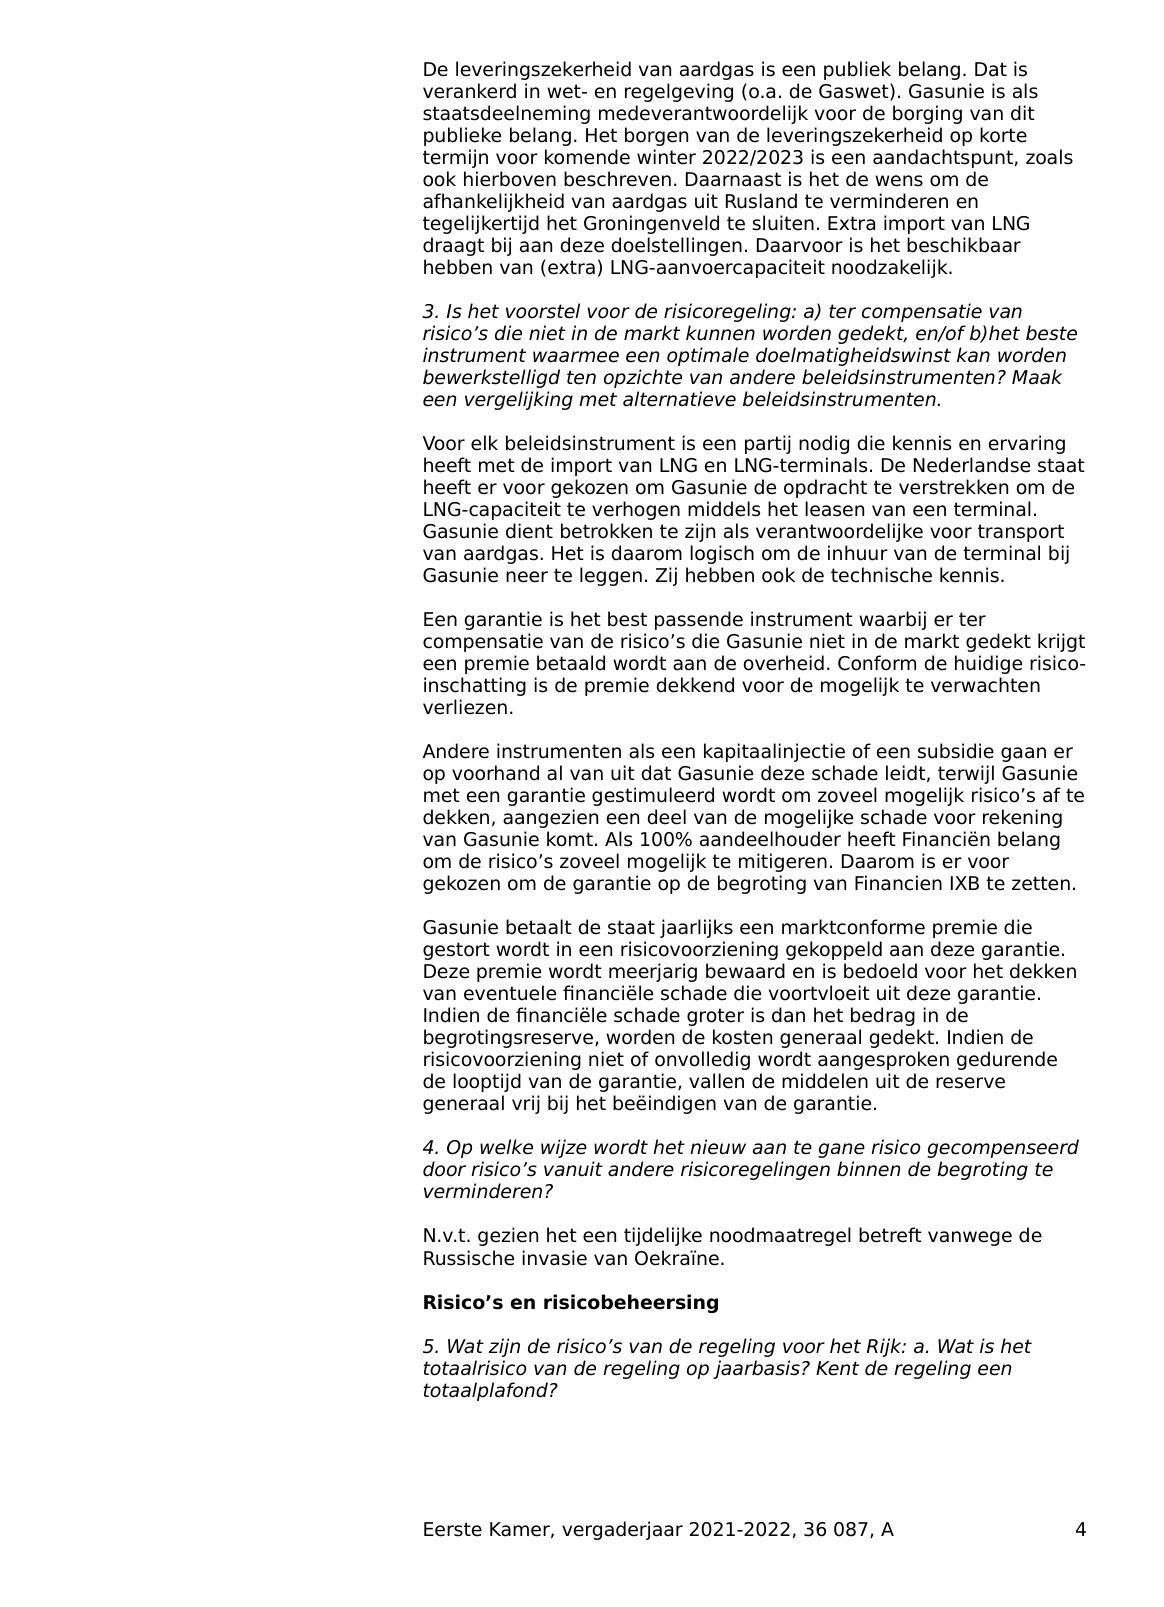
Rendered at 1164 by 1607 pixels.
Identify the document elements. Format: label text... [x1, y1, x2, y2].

text 5. Wat zijn de risico’s van de regeling voor het Rijk: a. Wat is het totaalrisico van de regeling op jaarbasis? Kent de regeling een totaalplafond? [422, 1336, 1087, 1402]
text Een garantie is het best passende instrument waarbij er ter compensatie van de risico’s die Gasunie niet in de markt gedekt krijgt een premie betaald wordt aan de overheid. Conform de huidige risico-inschatting is de premie dekkend voor de mogelijk te verwachten verliezen. [422, 609, 1087, 719]
text 4. Op welke wijze wordt het nieuw aan te gane risico gecompenseerd door risico’s vanuit andere risicoregelingen binnen de begroting te verminderen? [422, 1137, 1087, 1203]
text 3. Is het voorstel voor de risicoregeling: a) ter compensatie van risico’s die niet in de markt kunnen worden gedekt, en/of b)het beste instrument waarmee een optimale doelmatigheidswinst kan worden bewerkstelligd ten opzichte van andere beleidsinstrumenten? Maak een vergelijking met alternatieve beleidsinstrumenten. [422, 301, 1087, 411]
text De leveringszekerheid van aardgas is een publiek belang. Dat is verankerd in wet- en regelgeving (o.a. de Gaswet). Gasunie is als staatsdeelneming medeverantwoordelijk voor de borging van dit publieke belang. Het borgen van de leveringszekerheid op korte termijn voor komende winter 2022/2023 is een aandachtspunt, zoals ook hierboven beschreven. Daarnaast is het de wens om de afhankelijkheid van aardgas uit Rusland te verminderen en tegelijkertijd het Groningenveld te sluiten. Extra import van LNG draagt bij aan deze doelstellingen. Daarvoor is het beschikbaar hebben van (extra) LNG-aanvoercapaciteit noodzakelijk. [422, 59, 1087, 279]
text Andere instrumenten als een kapitaalinjectie of een subsidie gaan er op voorhand al van uit dat Gasunie deze schade leidt, terwijl Gasunie met een garantie gestimuleerd wordt om zoveel mogelijk risico’s af te dekken, aangezien een deel van de mogelijke schade voor rekening van Gasunie komt. Als 100% aandeelhouder heeft Financiën belang om de risico’s zoveel mogelijk te mitigeren. Daarom is er voor gekozen om de garantie op de begroting van Financien IXB te zetten. [422, 741, 1087, 895]
text Voor elk beleidsinstrument is een partij nodig die kennis en ervaring heeft met de import van LNG en LNG-terminals. De Nederlandse staat heeft er voor gekozen om Gasunie de opdracht te verstrekken om de LNG-capaciteit te verhogen middels het leasen van een terminal. Gasunie dient betrokken te zijn als verantwoordelijke voor transport van aardgas. Het is daarom logisch om de inhuur van de terminal bij Gasunie neer te leggen. Zij hebben ook de technische kennis. [422, 433, 1087, 587]
text N.v.t. gezien het een tijdelijke noodmaatregel betreft vanwege de Russische invasie van Oekraïne. [422, 1225, 1087, 1269]
text Gasunie betaalt de staat jaarlijks een marktconforme premie die gestort wordt in een risicovoorziening gekoppeld aan deze garantie. Deze premie wordt meerjarig bewaard en is bedoeld voor het dekken van eventuele financiële schade die voortvloeit uit deze garantie. Indien de financiële schade groter is dan het bedrag in de begrotingsreserve, worden de kosten generaal gedekt. Indien de risicovoorziening niet of onvolledig wordt aangesproken gedurende de looptijd van de garantie, vallen de middelen uit de reserve generaal vrij bij het beëindigen van de garantie. [422, 917, 1087, 1115]
subtitle Risico’s en risicobeheersing [422, 1292, 1087, 1313]
